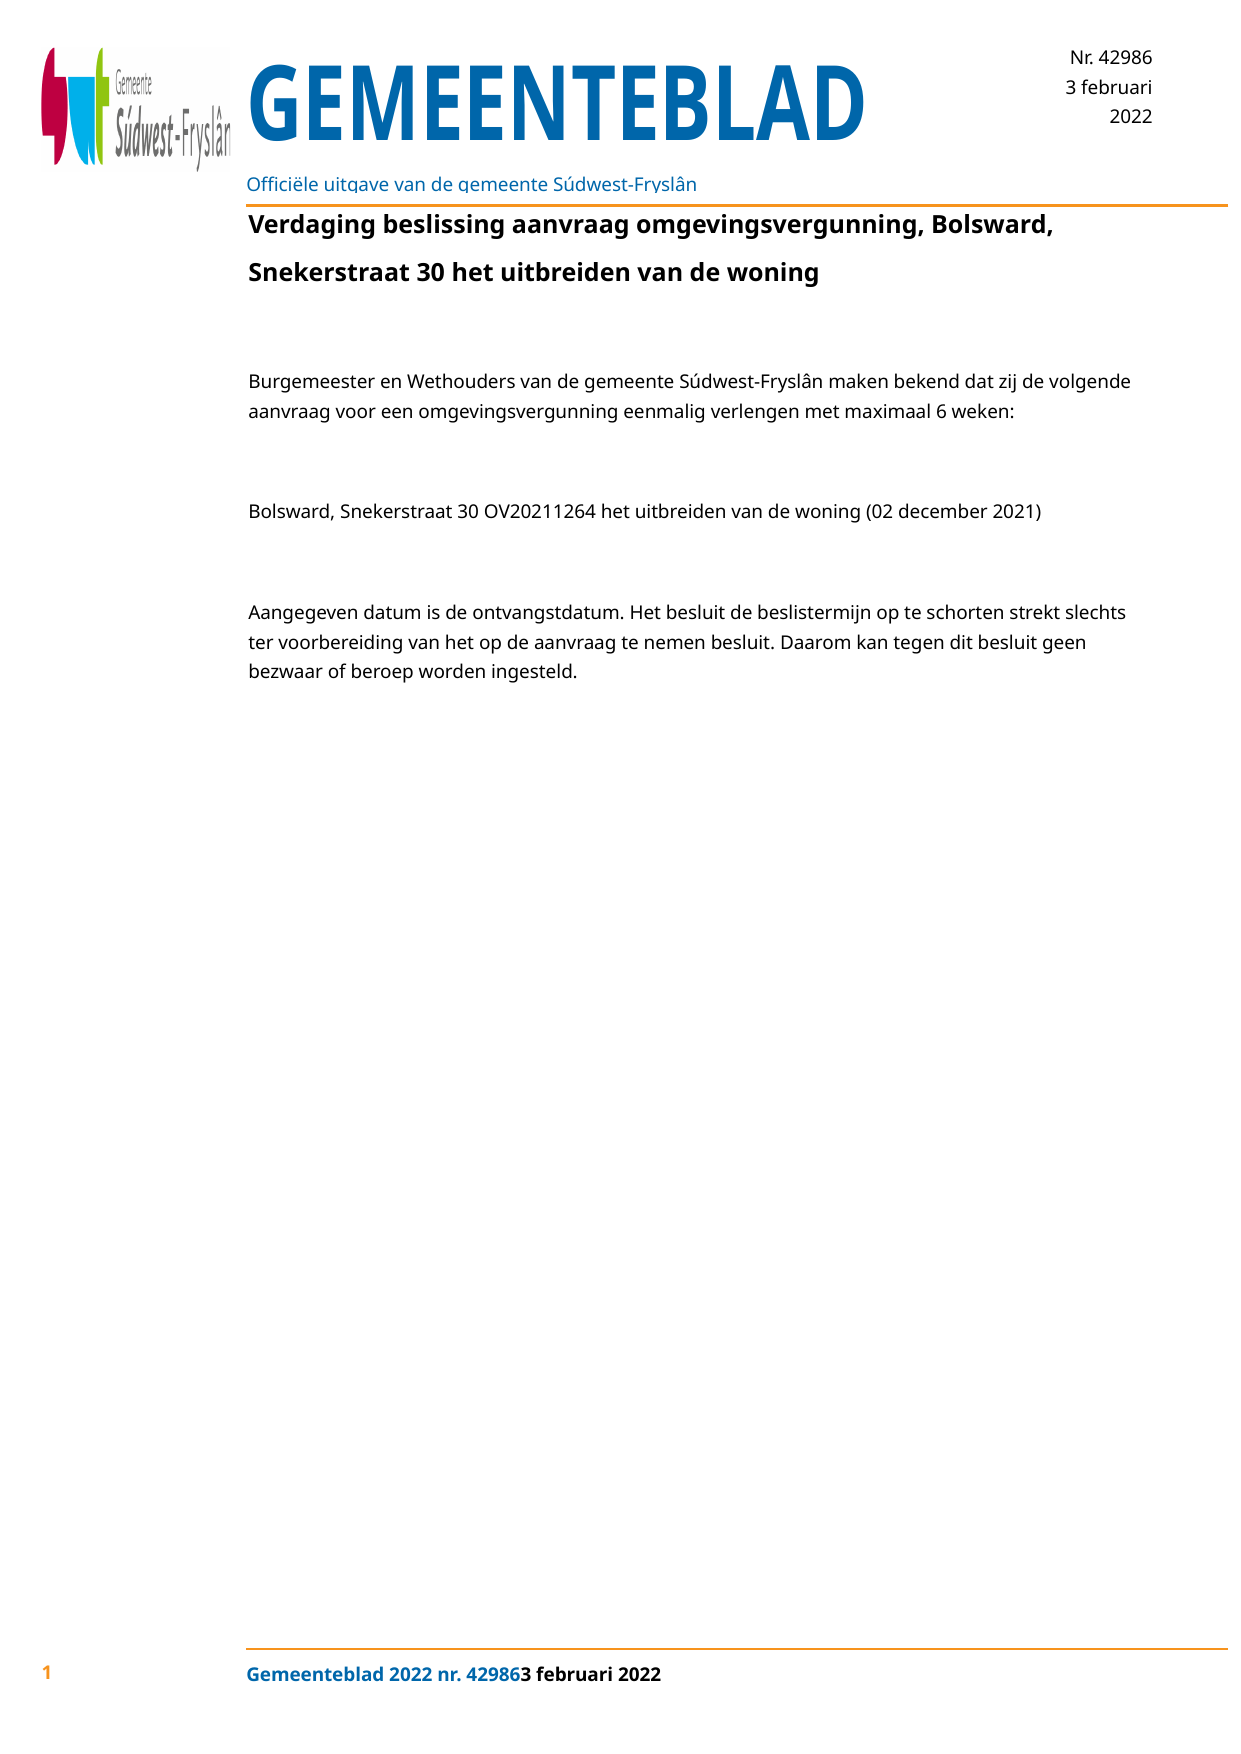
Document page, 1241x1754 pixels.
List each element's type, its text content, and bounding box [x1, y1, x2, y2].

text Verdaging beslissing aanvraag omgevingsvergunning, Bolsward, Snekerstraat 30 het uitbreiden van de woning [248, 207, 1152, 288]
text Aangegeven datum is de ontvangstdatum. Het besluit de beslistermijn op te schorten strekt slechts ter voorbereiding van het op de aanvraag te nemen besluit. Daarom kan tegen dit besluit geen bezwaar of beroep worden ingesteld. [248, 599, 1152, 684]
text Burgemeester en Wethouders van de gemeente Súdwest-Fryslân maken bekend dat zij de volgende aanvraag voor een omgevingsvergunning eenmalig verlengen met maximaal 6 weken: [248, 368, 1152, 424]
picture [41, 47, 231, 172]
text Bolsward, Snekerstraat 30 OV20211264 het uitbreiden van de woning (02 december 2021) [248, 499, 1152, 524]
